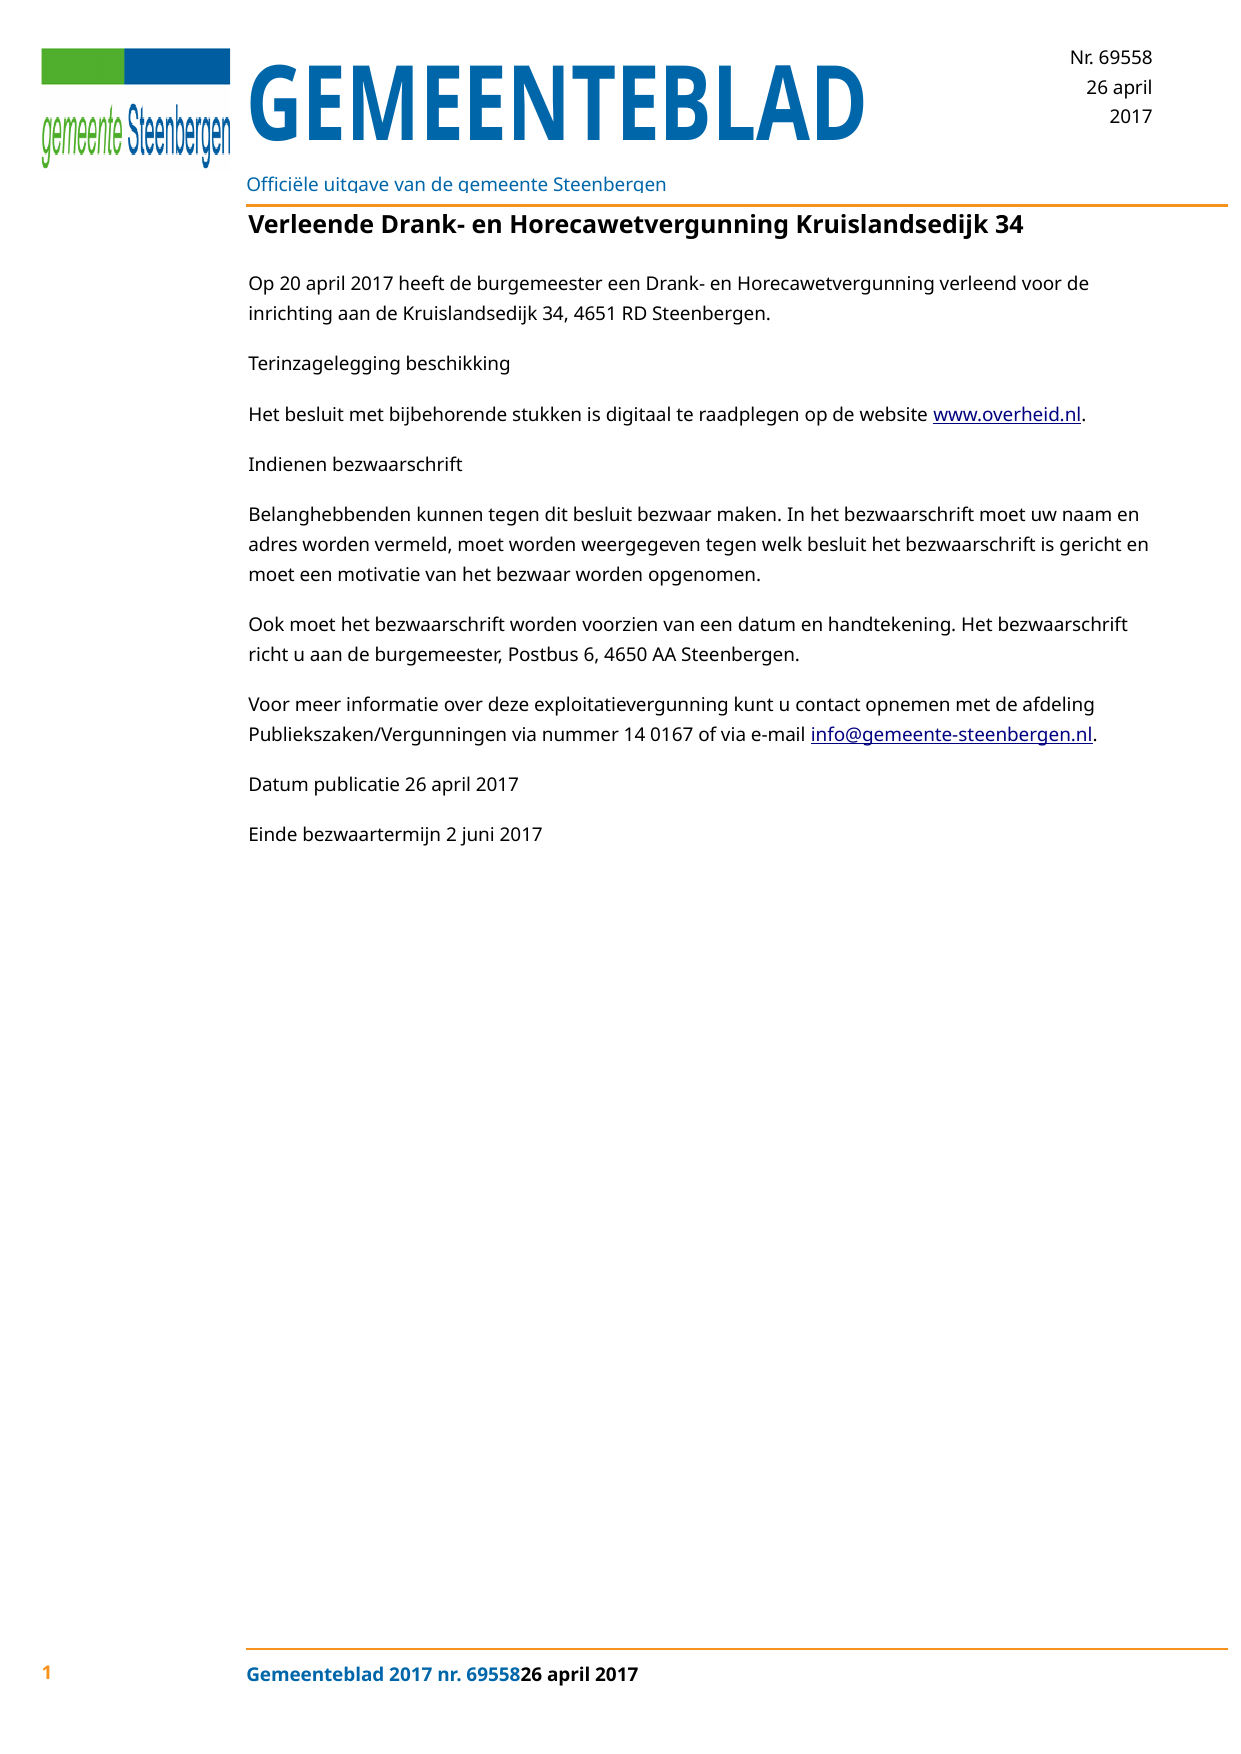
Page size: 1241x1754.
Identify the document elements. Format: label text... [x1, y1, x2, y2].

text Einde bezwaartermijn 2 juni 2017 [248, 822, 1152, 847]
text Ook moet het bezwaarschrift worden voorzien van een datum en handtekening. Het bezwaarschrift richt u aan de burgemeester, Postbus 6, 4650 AA Steenbergen. [248, 611, 1152, 666]
text Datum publicatie 26 april 2017 [248, 771, 1152, 797]
text Op 20 april 2017 heeft de burgemeester een Drank- en Horecawetvergunning verleend voor de inrichting aan de Kruislandsedijk 34, 4651 RD Steenbergen. [248, 270, 1152, 326]
text Verleende Drank- en Horecawetvergunning Kruislandsedijk 34 [248, 207, 1152, 241]
text Voor meer informatie over deze exploitatievergunning kunt u contact opnemen met de afdeling Publiekszaken/Vergunningen via nummer 14 0167 of via e-mail info@gemeente-steenbergen.nl. [248, 691, 1152, 746]
text Het besluit met bijbehorende stukken is digitaal te raadplegen op de website www.overheid.nl. [248, 401, 1152, 426]
text Terinzagelegging beschikking [248, 350, 1152, 376]
text Indienen bezwaarschrift [248, 451, 1152, 477]
picture [41, 47, 231, 172]
text Belanghebbenden kunnen tegen dit besluit bezwaar maken. In het bezwaarschrift moet uw naam en adres worden vermeld, moet worden weergegeven tegen welk besluit het bezwaarschrift is gericht en moet een motivatie van het bezwaar worden opgenomen. [248, 502, 1152, 586]
